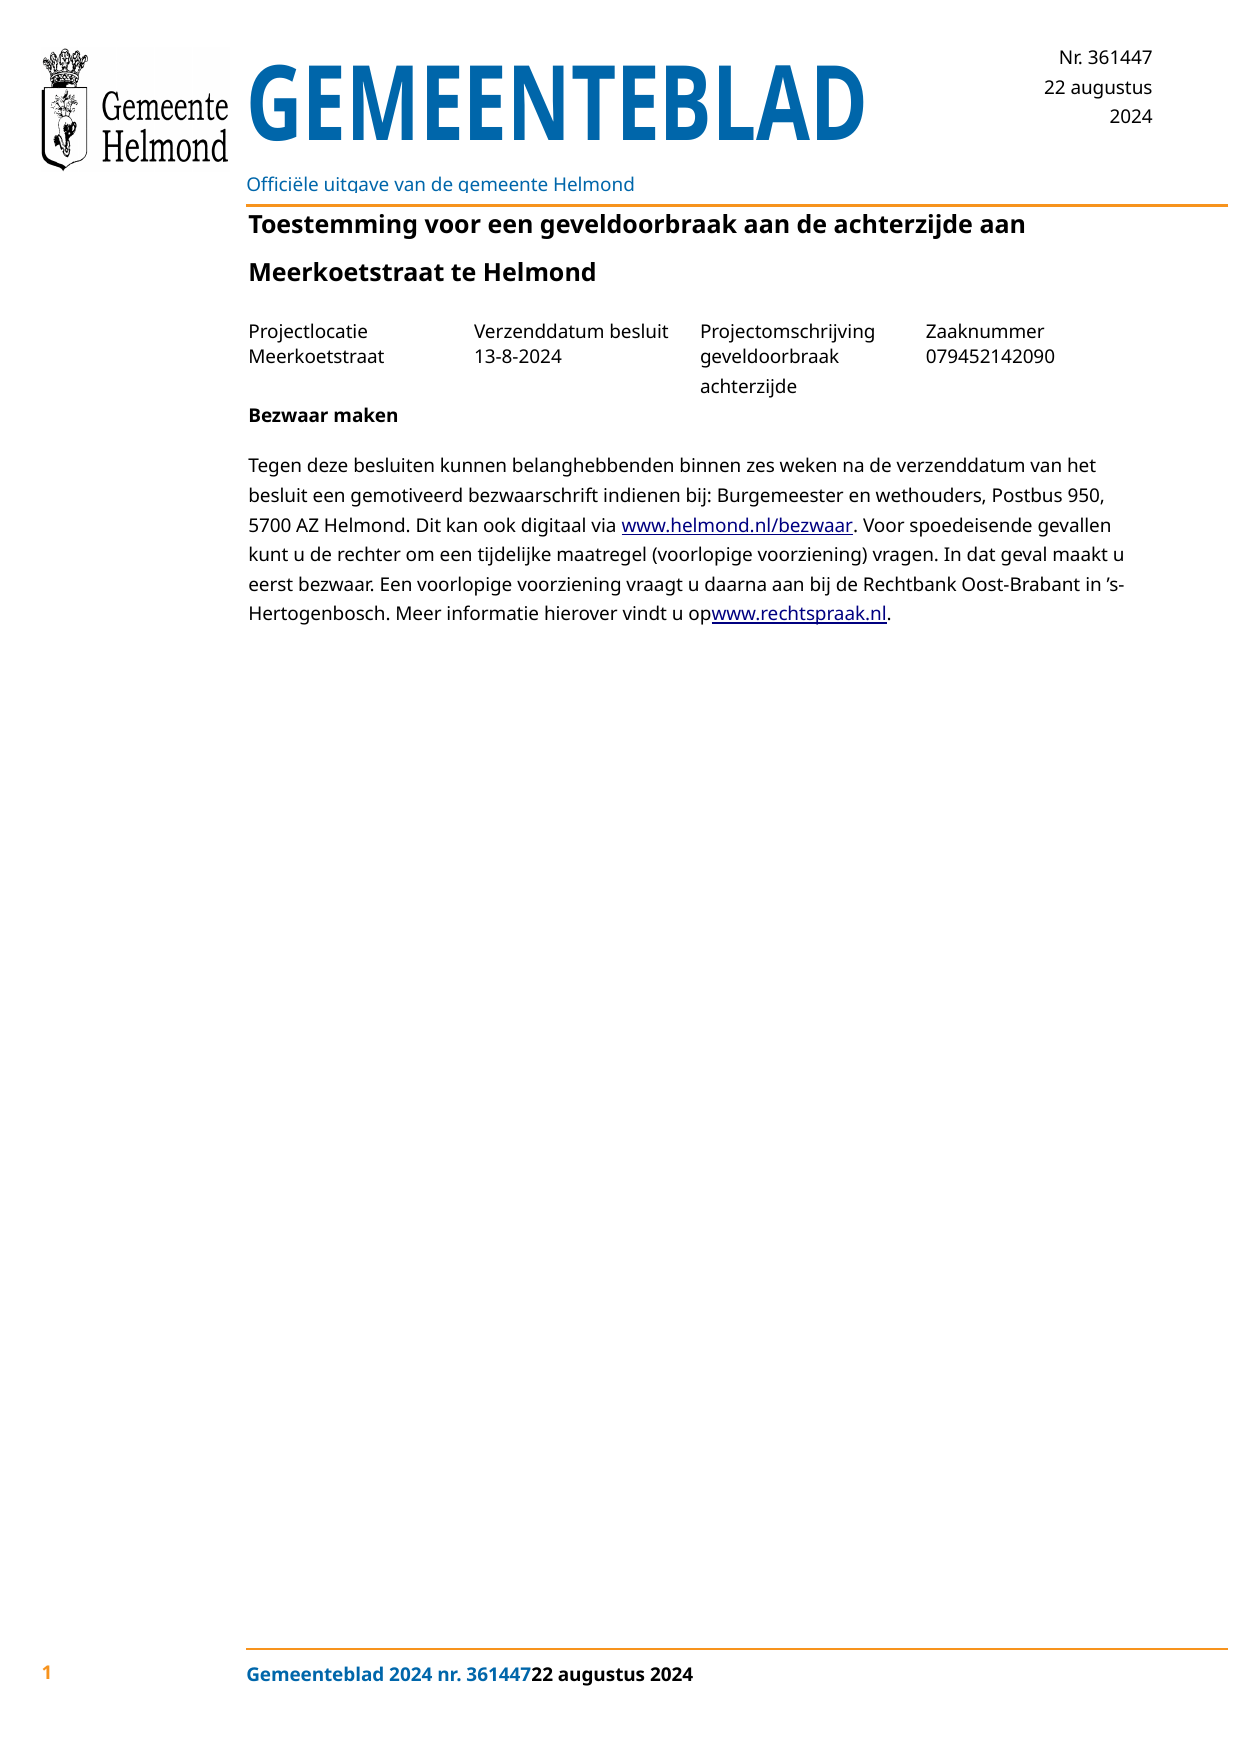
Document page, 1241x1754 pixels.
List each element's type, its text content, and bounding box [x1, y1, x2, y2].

table_header Projectomschrijving [700, 318, 926, 344]
text Bezwaar maken [248, 402, 1152, 428]
table_cell 13-8-2024 [474, 344, 700, 399]
table_cell geveldoorbraak achterzijde [700, 344, 926, 399]
table_header Zaaknummer [926, 318, 1152, 344]
text Tegen deze besluiten kunnen belanghebbenden binnen zes weken na de verzenddatum van het besluit een gemotiveerd bezwaarschrift indienen bij: Burgemeester en wethouders, Postbus 950, 5700 AZ Helmond. Dit kan ook digitaal via www.helmond.nl/bezwaar. Voor spoedeisende gevallen kunt u de rechter om een tijdelijke maatregel (voorlopige voorziening) vragen. In dat geval maakt u eerst bezwaar. Een voorlopige voorziening vraagt u daarna aan bij de Rechtbank Oost-Brabant in ’s-Hertogenbosch. Meer informatie hierover vindt u opwww.rechtspraak.nl. [248, 453, 1152, 626]
table_header Projectlocatie [248, 318, 474, 344]
text Toestemming voor een geveldoorbraak aan de achterzijde aan Meerkoetstraat te Helmond [248, 207, 1152, 288]
table_cell 079452142090 [926, 344, 1152, 399]
table_header Verzenddatum besluit [474, 318, 700, 344]
table_cell Meerkoetstraat [248, 344, 474, 399]
picture [41, 47, 231, 172]
